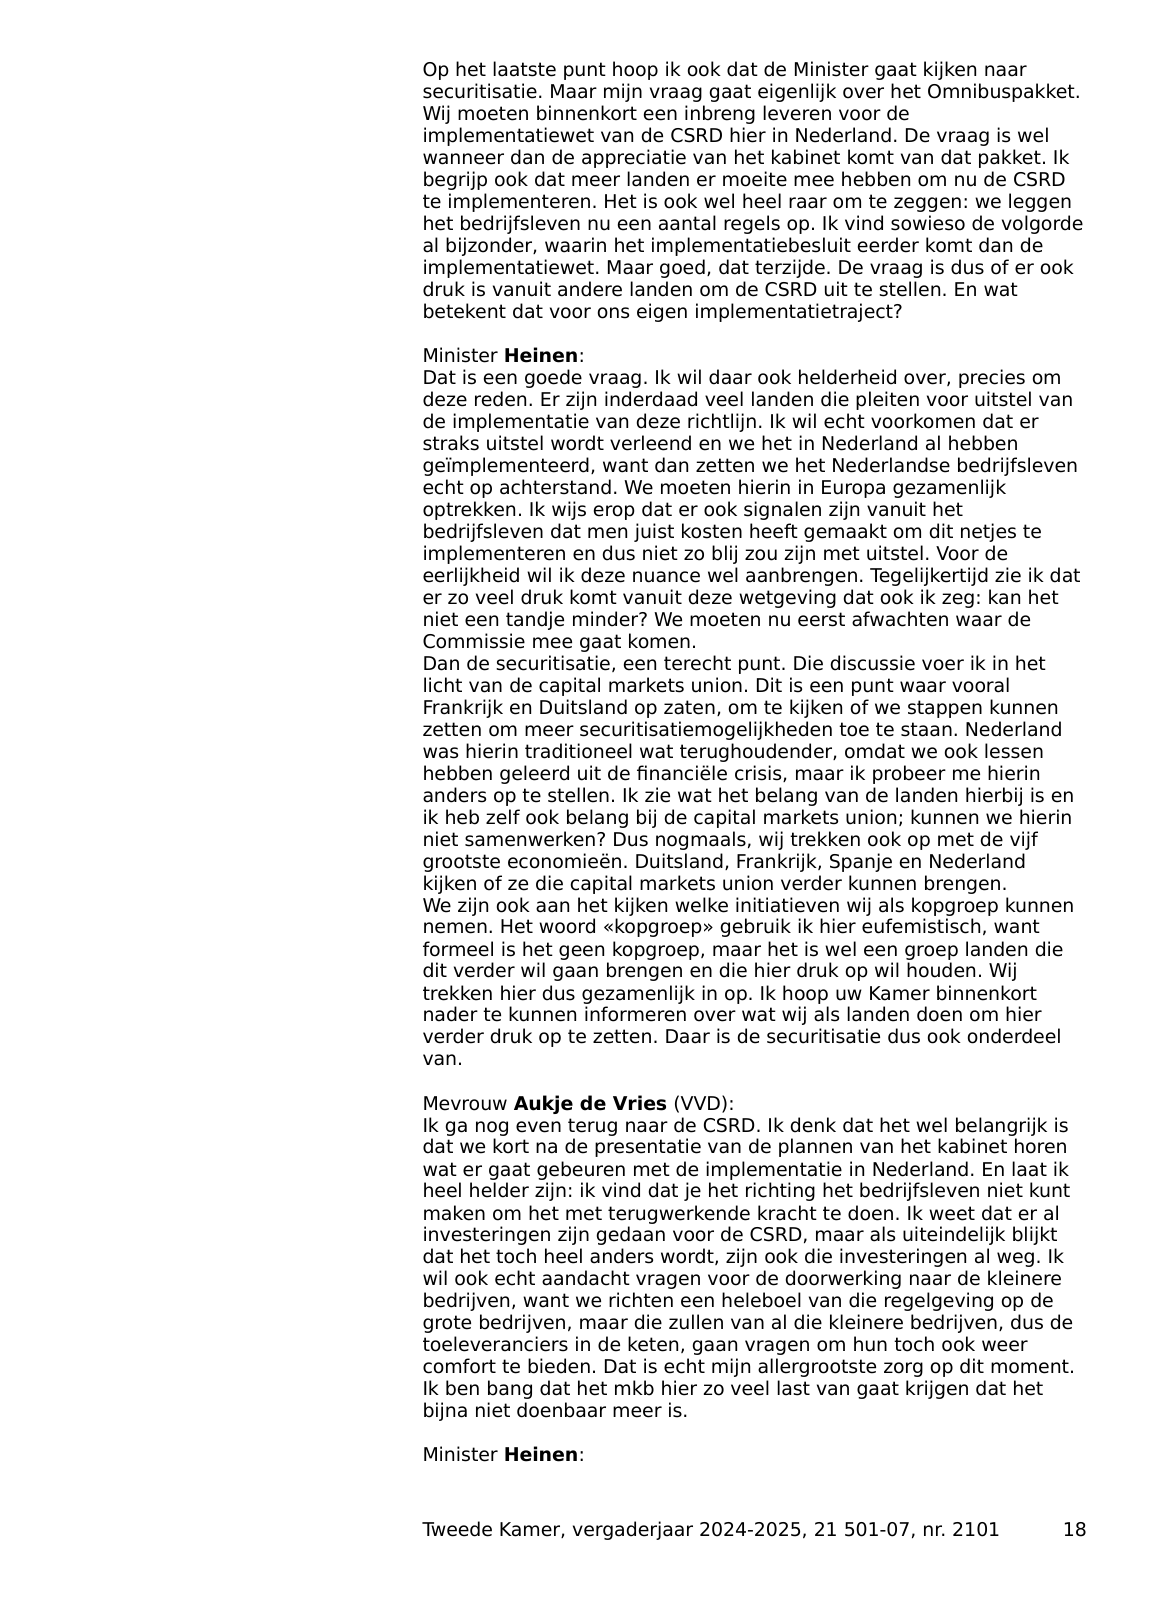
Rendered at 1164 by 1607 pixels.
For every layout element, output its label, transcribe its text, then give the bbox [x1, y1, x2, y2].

text Dat is een goede vraag. Ik wil daar ook helderheid over, precies om deze reden. Er zijn inderdaad veel landen die pleiten voor uitstel van de implementatie van deze richtlijn. Ik wil echt voorkomen dat er straks uitstel wordt verleend en we het in Nederland al hebben geïmplementeerd, want dan zetten we het Nederlandse bedrijfsleven echt op achterstand. We moeten hierin in Europa gezamenlijk optrekken. Ik wijs erop dat er ook signalen zijn vanuit het bedrijfsleven dat men juist kosten heeft gemaakt om dit netjes te implementeren en dus niet zo blij zou zijn met uitstel. Voor de eerlijkheid wil ik deze nuance wel aanbrengen. Tegelijkertijd zie ik dat er zo veel druk komt vanuit deze wetgeving dat ook ik zeg: kan het niet een tandje minder? We moeten nu eerst afwachten waar de Commissie mee gaat komen. [422, 367, 1087, 653]
text Op het laatste punt hoop ik ook dat de Minister gaat kijken naar securitisatie. Maar mijn vraag gaat eigenlijk over het Omnibuspakket. Wij moeten binnenkort een inbreng leveren voor de implementatiewet van de CSRD hier in Nederland. De vraag is wel wanneer dan de appreciatie van het kabinet komt van dat pakket. Ik begrijp ook dat meer landen er moeite mee hebben om nu de CSRD te implementeren. Het is ook wel heel raar om te zeggen: we leggen het bedrijfsleven nu een aantal regels op. Ik vind sowieso de volgorde al bijzonder, waarin het implementatiebesluit eerder komt dan de implementatiewet. Maar goed, dat terzijde. De vraag is dus of er ook druk is vanuit andere landen om de CSRD uit te stellen. En wat betekent dat voor ons eigen implementatietraject? [422, 59, 1087, 323]
text Minister Heinen: [422, 345, 1087, 367]
text Ik ga nog even terug naar de CSRD. Ik denk dat het wel belangrijk is dat we kort na de presentatie van de plannen van het kabinet horen wat er gaat gebeuren met de implementatie in Nederland. En laat ik heel helder zijn: ik vind dat je het richting het bedrijfsleven niet kunt maken om het met terugwerkende kracht te doen. Ik weet dat er al investeringen zijn gedaan voor de CSRD, maar als uiteindelijk blijkt dat het toch heel anders wordt, zijn ook die investeringen al weg. Ik wil ook echt aandacht vragen voor de doorwerking naar de kleinere bedrijven, want we richten een heleboel van die regelgeving op de grote bedrijven, maar die zullen van al die kleinere bedrijven, dus de toeleveranciers in de keten, gaan vragen om hun toch ook weer comfort te bieden. Dat is echt mijn allergrootste zorg op dit moment. Ik ben bang dat het mkb hier zo veel last van gaat krijgen dat het bijna niet doenbaar meer is. [422, 1114, 1087, 1422]
text Mevrouw Aukje de Vries (VVD): [422, 1092, 1087, 1114]
text Dan de securitisatie, een terecht punt. Die discussie voer ik in het licht van de capital markets union. Dit is een punt waar vooral Frankrijk en Duitsland op zaten, om te kijken of we stappen kunnen zetten om meer securitisatiemogelijkheden toe te staan. Nederland was hierin traditioneel wat terughoudender, omdat we ook lessen hebben geleerd uit de financiële crisis, maar ik probeer me hierin anders op te stellen. Ik zie wat het belang van de landen hierbij is en ik heb zelf ook belang bij de capital markets union; kunnen we hierin niet samenwerken? Dus nogmaals, wij trekken ook op met de vijf grootste economieën. Duitsland, Frankrijk, Spanje en Nederland kijken of ze die capital markets union verder kunnen brengen. [422, 653, 1087, 894]
text We zijn ook aan het kijken welke initiatieven wij als kopgroep kunnen nemen. Het woord «kopgroep» gebruik ik hier eufemistisch, want formeel is het geen kopgroep, maar het is wel een groep landen die dit verder wil gaan brengen en die hier druk op wil houden. Wij trekken hier dus gezamenlijk in op. Ik hoop uw Kamer binnenkort nader te kunnen informeren over wat wij als landen doen om hier verder druk op te zetten. Daar is de securitisatie dus ook onderdeel van. [422, 894, 1087, 1070]
text Minister Heinen: [422, 1444, 1087, 1466]
